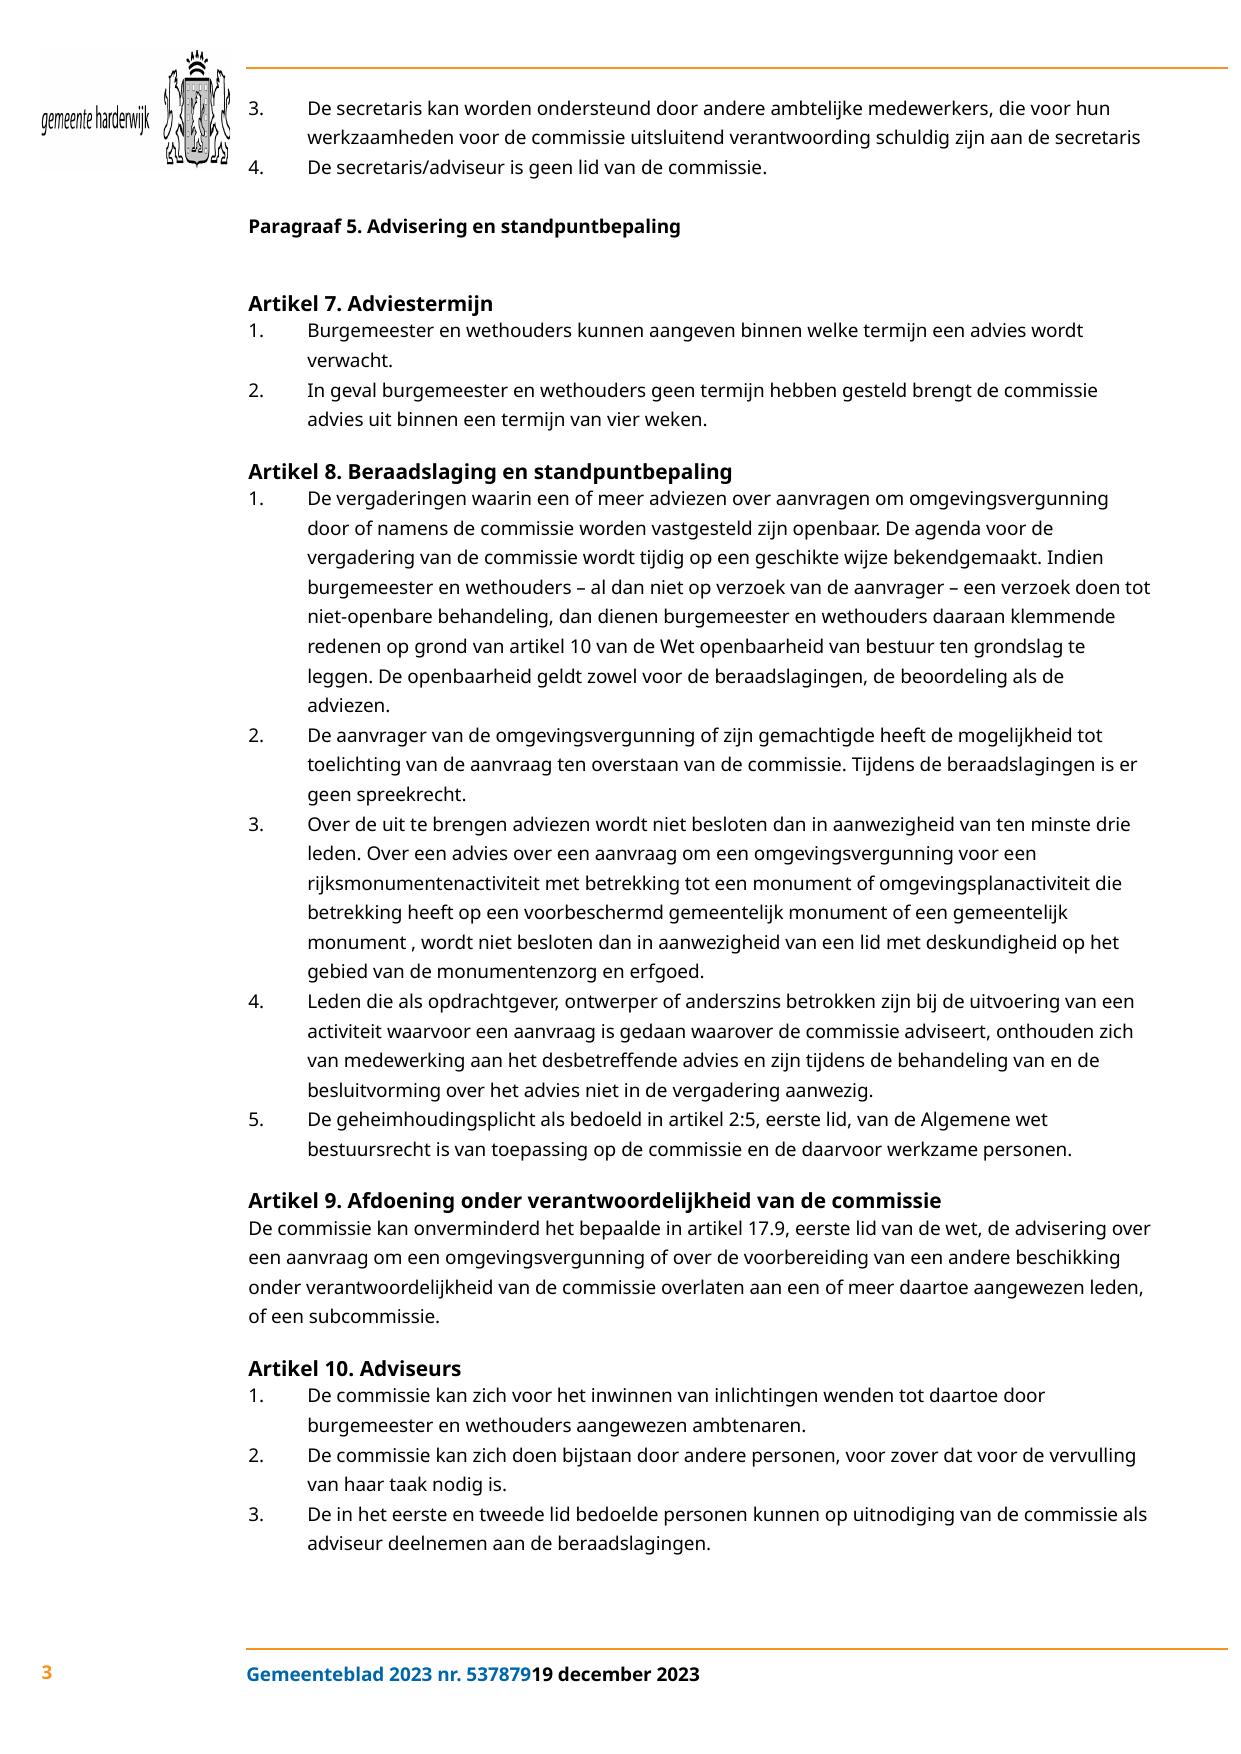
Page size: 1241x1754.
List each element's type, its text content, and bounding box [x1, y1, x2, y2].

picture [41, 47, 231, 172]
list Over de uit te brengen adviezen wordt niet besloten dan in aanwezigheid van ten minste drie leden. Over een advies over een aanvraag om een omgevingsvergunning voor een rijksmonumentenactiviteit met betrekking tot een monument of omgevingsplanactiviteit die betrekking heeft op een voorbeschermd gemeentelijk monument of een gemeentelijk monument , wordt niet besloten dan in aanwezigheid van een lid met deskundigheid op het gebied van de monumentenzorg en erfgoed. [248, 811, 1152, 984]
list Leden die als opdrachtgever, ontwerper of anderszins betrokken zijn bij de uitvoering van een activiteit waarvoor een aanvraag is gedaan waarover de commissie adviseert, onthouden zich van medewerking aan het desbetreffende advies en zijn tijdens de behandeling van en de besluitvorming over het advies niet in de vergadering aanwezig. [248, 988, 1152, 1103]
list De secretaris/adviseur is geen lid van de commissie. [248, 154, 1152, 180]
text Artikel 9. Afdoening onder verantwoordelijkheid van de commissie [248, 1187, 1152, 1215]
list De commissie kan zich voor het inwinnen van inlichtingen wenden tot daartoe door burgemeester en wethouders aangewezen ambtenaren. [248, 1383, 1152, 1438]
list De aanvrager van de omgevingsvergunning of zijn gemachtigde heeft de mogelijkheid tot toelichting van de aanvraag ten overstaan van de commissie. Tijdens de beraadslagingen is er geen spreekrecht. [248, 722, 1152, 807]
text Artikel 8. Beraadslaging en standpuntbepaling [248, 457, 1152, 485]
list De in het eerste en tweede lid bedoelde personen kunnen op uitnodiging van de commissie als adviseur deelnemen aan de beraadslagingen. [248, 1501, 1152, 1556]
list De vergaderingen waarin een of meer adviezen over aanvragen om omgevingsvergunning door of namens de commissie worden vastgesteld zijn openbaar. De agenda voor de vergadering van de commissie wordt tijdig op een geschikte wijze bekendgemaakt. Indien burgemeester en wethouders – al dan niet op verzoek van de aanvrager – een verzoek doen tot niet-openbare behandeling, dan dienen burgemeester en wethouders daaraan klemmende redenen op grond van artikel 10 van de Wet openbaarheid van bestuur ten grondslag te leggen. De openbaarheid geldt zowel voor de beraadslagingen, de beoordeling als de adviezen. [248, 485, 1152, 718]
list De geheimhoudingsplicht als bedoeld in artikel 2:5, eerste lid, van de Algemene wet bestuursrecht is van toepassing op de commissie en de daarvoor werkzame personen. [248, 1107, 1152, 1162]
text Paragraaf 5. Advisering en standpuntbepaling [248, 213, 1152, 239]
text De commissie kan onverminderd het bepaalde in artikel 17.9, eerste lid van de wet, de advisering over een aanvraag om een omgevingsvergunning of over de voorbereiding van een andere beschikking onder verantwoordelijkheid van de commissie overlaten aan een of meer daartoe aangewezen leden, of een subcommissie. [248, 1215, 1152, 1329]
text Artikel 7. Adviestermijn [248, 289, 1152, 318]
list De secretaris kan worden ondersteund door andere ambtelijke medewerkers, die voor hun werkzaamheden voor de commissie uitsluitend verantwoording schuldig zijn aan de secretaris [248, 95, 1152, 150]
list De commissie kan zich doen bijstaan door andere personen, voor zover dat voor de vervulling van haar taak nodig is. [248, 1442, 1152, 1497]
text Artikel 10. Adviseurs [248, 1354, 1152, 1383]
list Burgemeester en wethouders kunnen aangeven binnen welke termijn een advies wordt verwacht. [248, 318, 1152, 373]
list In geval burgemeester en wethouders geen termijn hebben gesteld brengt de commissie advies uit binnen een termijn van vier weken. [248, 377, 1152, 432]
